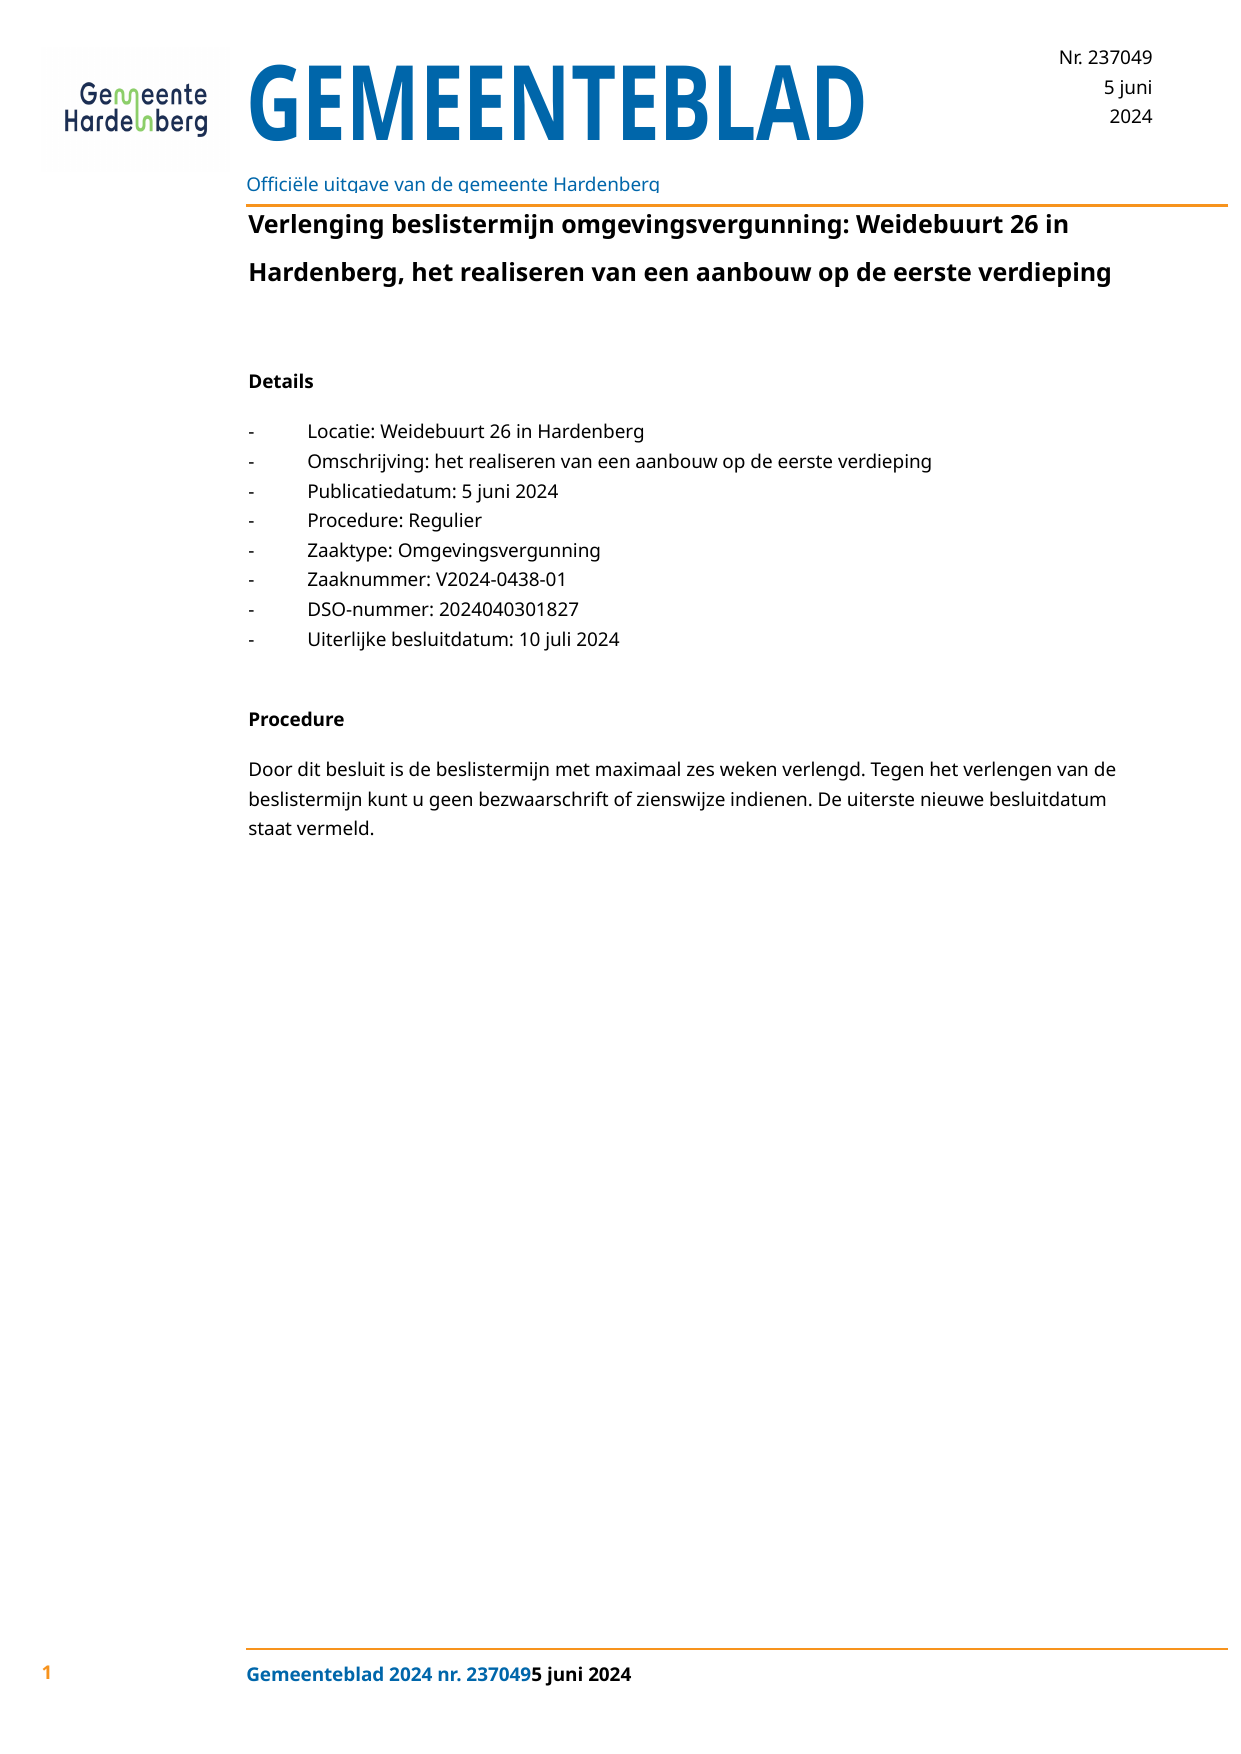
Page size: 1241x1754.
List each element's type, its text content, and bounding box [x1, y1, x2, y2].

text Details [248, 368, 1152, 394]
list Publicatiedatum: 5 juni 2024 [248, 478, 1152, 504]
list Locatie: Weidebuurt 26 in Hardenberg [248, 419, 1152, 444]
list Zaaknummer: V2024-0438-01 [248, 567, 1152, 592]
text Door dit besluit is de beslistermijn met maximaal zes weken verlengd. Tegen het verlengen van de beslistermijn kunt u geen bezwaarschrift of zienswijze indienen. De uiterste nieuwe besluitdatum staat vermeld. [248, 756, 1152, 841]
list Zaaktype: Omgevingsvergunning [248, 537, 1152, 563]
list Uiterlijke besluitdatum: 10 juli 2024 [248, 626, 1152, 652]
list Procedure: Regulier [248, 507, 1152, 533]
list DSO-nummer: 2024040301827 [248, 596, 1152, 622]
list Omschrijving: het realiseren van een aanbouw op de eerste verdieping [248, 448, 1152, 474]
text Procedure [248, 706, 1152, 732]
text Verlenging beslistermijn omgevingsvergunning: Weidebuurt 26 in Hardenberg, het realiseren van een aanbouw op de eerste verdieping [248, 207, 1152, 288]
picture [41, 47, 231, 172]
